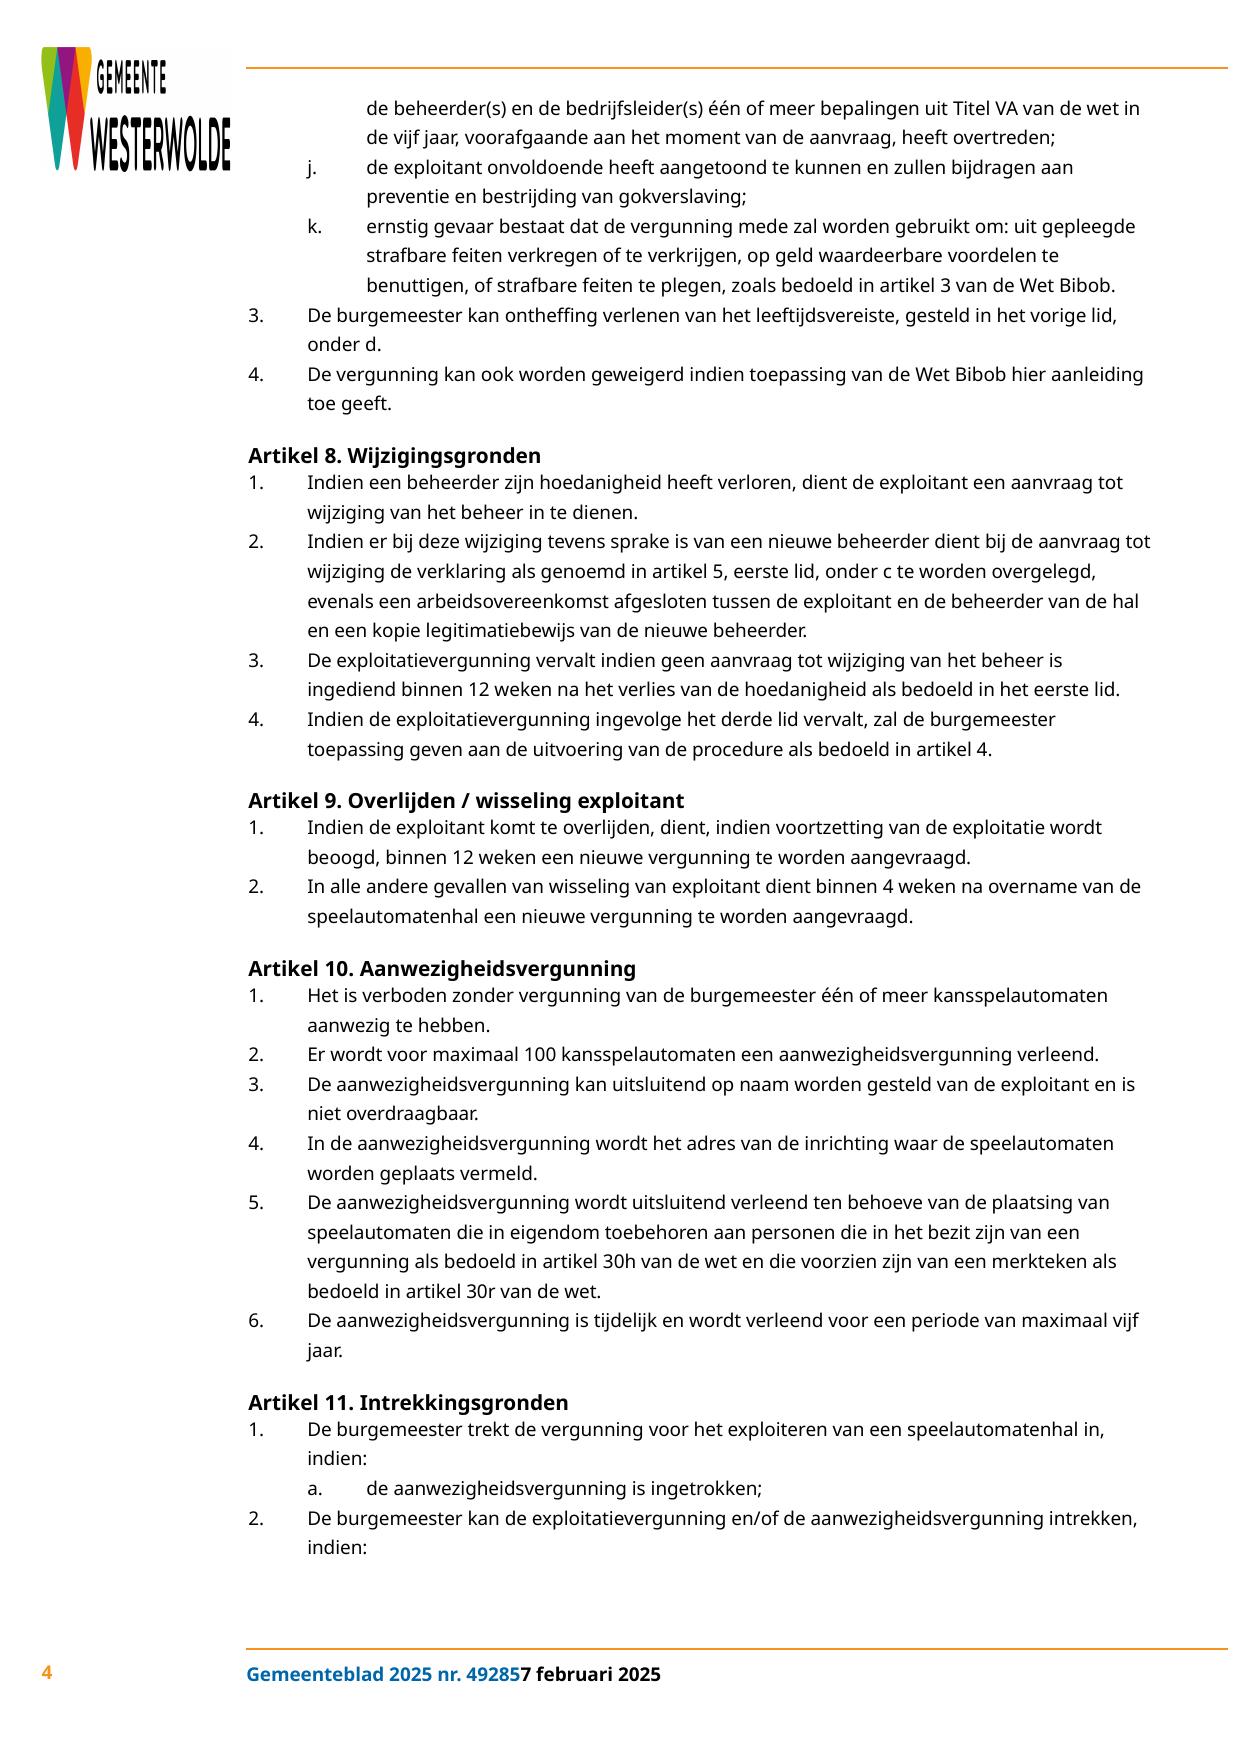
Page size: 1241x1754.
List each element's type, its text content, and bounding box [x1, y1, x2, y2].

list de aanwezigheidsvergunning is ingetrokken; [307, 1475, 1152, 1501]
list ernstig gevaar bestaat dat de vergunning mede zal worden gebruikt om: uit gepleegde strafbare feiten verkregen of te verkrijgen, op geld waardeerbare voordelen te benuttigen, of strafbare feiten te plegen, zoals bedoeld in artikel 3 van de Wet Bibob. [307, 213, 1152, 298]
text Artikel 8. Wijzigingsgronden [248, 441, 1152, 469]
list De burgemeester trekt de vergunning voor het exploiteren van een speelautomatenhal in, indien: [248, 1416, 1152, 1471]
text Artikel 10. Aanwezigheidsvergunning [248, 954, 1152, 982]
list De aanwezigheidsvergunning is tijdelijk en wordt verleend voor een periode van maximaal vijf jaar. [248, 1308, 1152, 1363]
list De aanwezigheidsvergunning kan uitsluitend op naam worden gesteld van de exploitant en is niet overdraagbaar. [248, 1071, 1152, 1126]
list De burgemeester kan ontheffing verlenen van het leeftijdsvereiste, gesteld in het vorige lid, onder d. [248, 302, 1152, 357]
list De vergunning kan ook worden geweigerd indien toepassing van de Wet Bibob hier aanleiding toe geeft. [248, 361, 1152, 416]
list De aanwezigheidsvergunning wordt uitsluitend verleend ten behoeve van de plaatsing van speelautomaten die in eigendom toebehoren aan personen die in het bezit zijn van een vergunning als bedoeld in artikel 30h van de wet en die voorzien zijn van een merkteken als bedoeld in artikel 30r van de wet. [248, 1189, 1152, 1304]
list de exploitant onvoldoende heeft aangetoond te kunnen en zullen bijdragen aan preventie en bestrijding van gokverslaving; [307, 154, 1152, 209]
list Indien er bij deze wijziging tevens sprake is van een nieuwe beheerder dient bij de aanvraag tot wijziging de verklaring als genoemd in artikel 5, eerste lid, onder c te worden overgelegd, evenals een arbeidsovereenkomst afgesloten tussen de exploitant en de beheerder van de hal en een kopie legitimatiebewijs van de nieuwe beheerder. [248, 529, 1152, 643]
text Artikel 9. Overlijden / wisseling exploitant [248, 786, 1152, 814]
list In de aanwezigheidsvergunning wordt het adres van de inrichting waar de speelautomaten worden geplaats vermeld. [248, 1130, 1152, 1185]
picture [41, 47, 231, 172]
list De burgemeester kan de exploitatievergunning en/of de aanwezigheidsvergunning intrekken, indien: [248, 1505, 1152, 1560]
list Er wordt voor maximaal 100 kansspelautomaten een aanwezigheidsvergunning verleend. [248, 1041, 1152, 1067]
list In alle andere gevallen van wisseling van exploitant dient binnen 4 weken na overname van de speelautomatenhal een nieuwe vergunning te worden aangevraagd. [248, 874, 1152, 929]
list de beheerder(s) en de bedrijfsleider(s) één of meer bepalingen uit Titel VA van de wet in de vijf jaar, voorafgaande aan het moment van de aanvraag, heeft overtreden; [307, 95, 1152, 150]
list Indien een beheerder zijn hoedanigheid heeft verloren, dient de exploitant een aanvraag tot wijziging van het beheer in te dienen. [248, 469, 1152, 525]
list Het is verboden zonder vergunning van de burgemeester één of meer kansspelautomaten aanwezig te hebben. [248, 982, 1152, 1037]
list Indien de exploitant komt te overlijden, dient, indien voortzetting van de exploitatie wordt beoogd, binnen 12 weken een nieuwe vergunning te worden aangevraagd. [248, 814, 1152, 870]
text Artikel 11. Intrekkingsgronden [248, 1388, 1152, 1416]
list Indien de exploitatievergunning ingevolge het derde lid vervalt, zal de burgemeester toepassing geven aan de uitvoering van de procedure als bedoeld in artikel 4. [248, 706, 1152, 761]
list De exploitatievergunning vervalt indien geen aanvraag tot wijziging van het beheer is ingediend binnen 12 weken na het verlies van de hoedanigheid als bedoeld in het eerste lid. [248, 647, 1152, 702]
